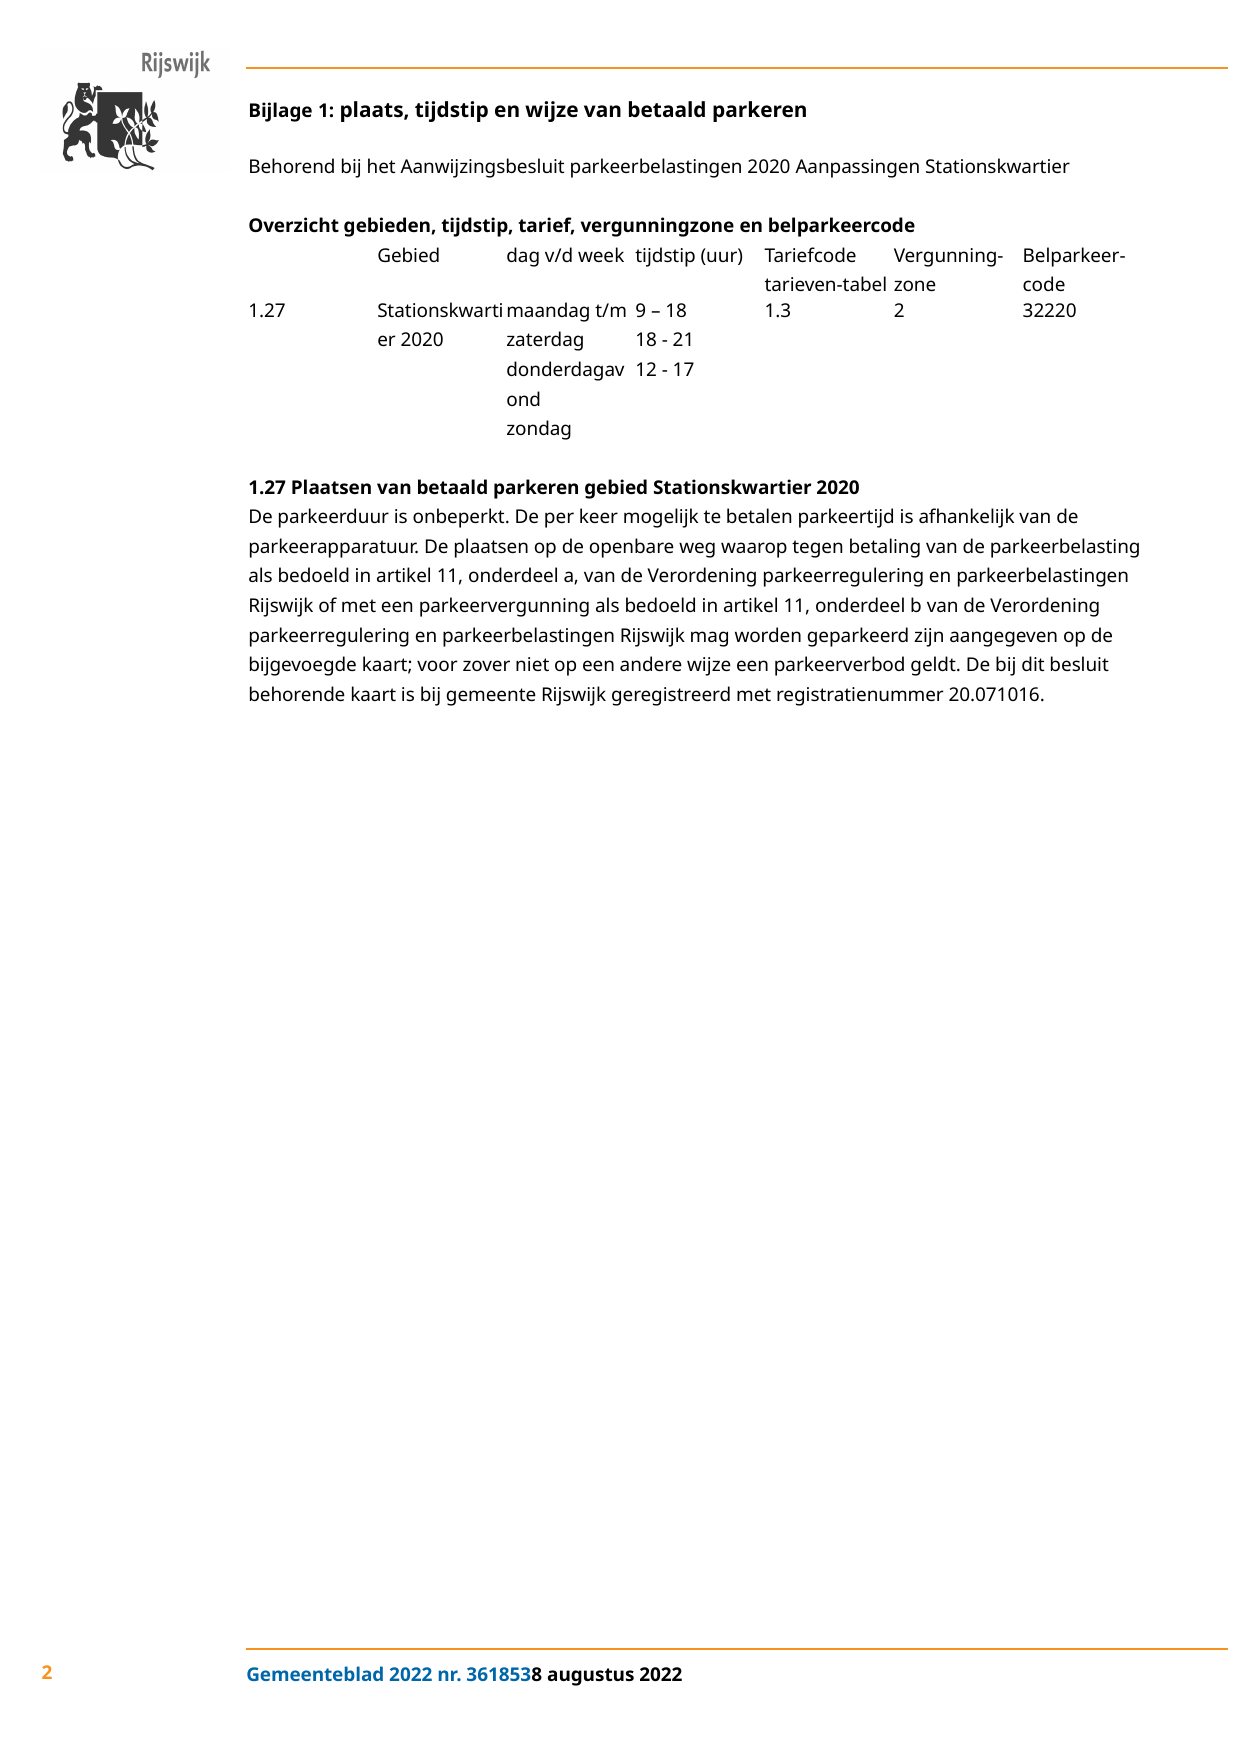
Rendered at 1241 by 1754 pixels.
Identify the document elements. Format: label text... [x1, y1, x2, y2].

table_header [248, 242, 377, 297]
picture [41, 47, 231, 172]
table_header dag v/d week [506, 242, 635, 297]
text Behorend bij het Aanwijzingsbesluit parkeerbelastingen 2020 Aanpassingen Stationskwartier [248, 153, 1152, 179]
table_cell 9 – 18 18 - 21 12 - 17 [635, 297, 764, 441]
table_cell 1.27 [248, 297, 377, 441]
table_header Vergunning-zone [894, 242, 1022, 297]
text Bijlage 1: plaats, tijdstip en wijze van betaald parkeren [248, 95, 1152, 123]
text 1.27 Plaatsen van betaald parkeren gebied Stationskwartier 2020 [248, 474, 1152, 500]
table_header Belparkeer-code [1023, 242, 1152, 297]
table_cell Stationskwartier 2020 [377, 297, 506, 441]
table_cell 32220 [1023, 297, 1152, 441]
text De parkeerduur is onbeperkt. De per keer mogelijk te betalen parkeertijd is afhankelijk van de parkeerapparatuur. De plaatsen op de openbare weg waarop tegen betaling van de parkeerbelasting als bedoeld in artikel 11, onderdeel a, van de Verordening parkeerregulering en parkeerbelastingen Rijswijk of met een parkeervergunning als bedoeld in artikel 11, onderdeel b van de Verordening parkeerregulering en parkeerbelastingen Rijswijk mag worden geparkeerd zijn aangegeven op de bijgevoegde kaart; voor zover niet op een andere wijze een parkeerverbod geldt. De bij dit besluit behorende kaart is bij gemeente Rijswijk geregistreerd met registratienummer 20.071016. [248, 503, 1152, 707]
table_header Gebied [377, 242, 506, 297]
table_cell maandag t/m zaterdag donderdagavond zondag [506, 297, 635, 441]
table_header tijdstip (uur) [635, 242, 764, 297]
table_cell 2 [894, 297, 1022, 441]
table_header Tariefcode tarieven-tabel [764, 242, 893, 297]
table_cell 1.3 [764, 297, 893, 441]
text Overzicht gebieden, tijdstip, tarief, vergunningzone en belparkeercode [248, 212, 1152, 238]
